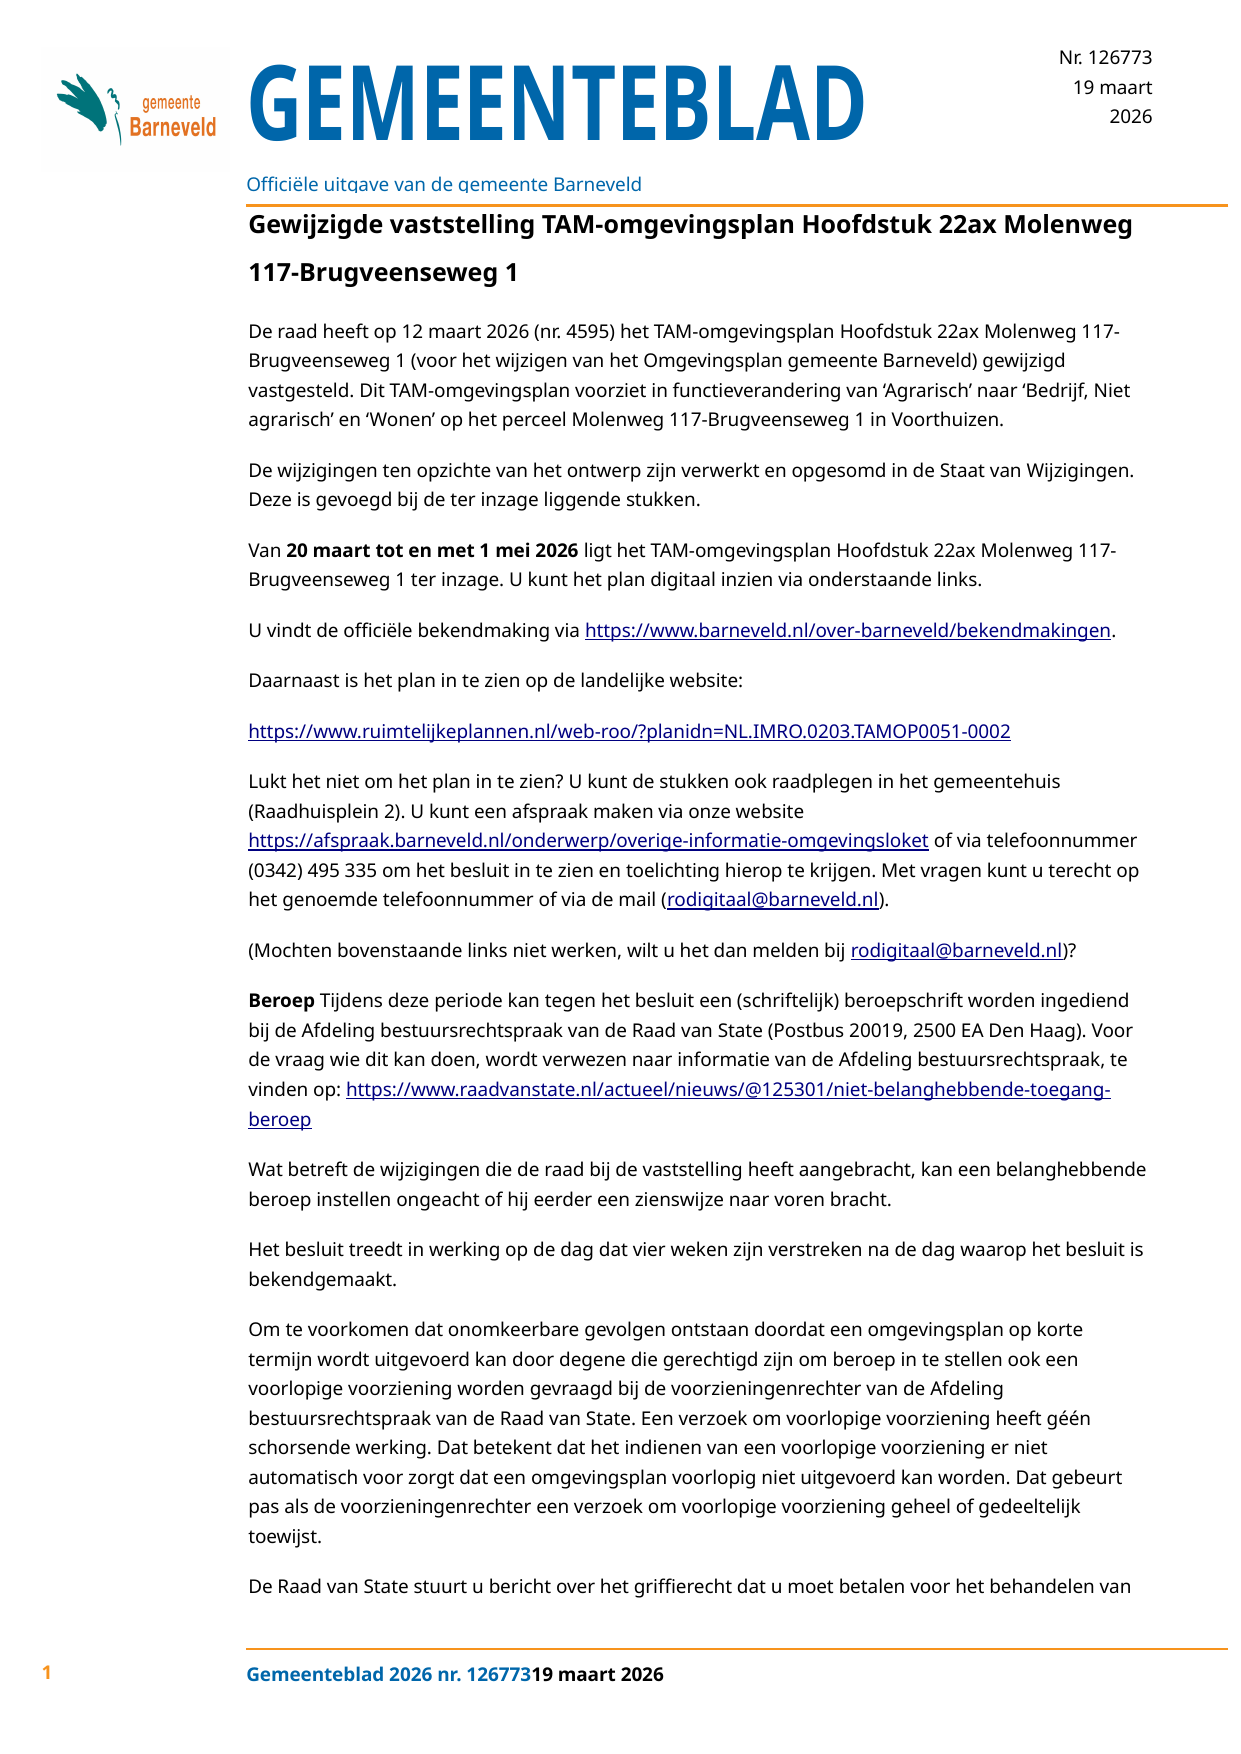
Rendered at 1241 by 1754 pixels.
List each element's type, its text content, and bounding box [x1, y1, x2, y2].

text Wat betreft de wijzigingen die de raad bij de vaststelling heeft aangebracht, kan een belanghebbende beroep instellen ongeacht of hij eerder een zienswijze naar voren bracht. [248, 1156, 1152, 1212]
text Beroep Tijdens deze periode kan tegen het besluit een (schriftelijk) beroepschrift worden ingediend bij de Afdeling bestuursrechtspraak van de Raad van State (Postbus 20019, 2500 EA Den Haag). Voor de vraag wie dit kan doen, wordt verwezen naar informatie van de Afdeling bestuursrechtspraak, te vinden op: https://www.raadvanstate.nl/actueel/nieuws/@125301/niet-belanghebbende-toegang-beroep [248, 987, 1152, 1132]
text U vindt de officiële bekendmaking via https://www.barneveld.nl/over-barneveld/bekendmakingen. [248, 617, 1152, 643]
text (Mochten bovenstaande links niet werken, wilt u het dan melden bij rodigitaal@barneveld.nl)? [248, 937, 1152, 963]
text https://www.ruimtelijkeplannen.nl/web-roo/?planidn=NL.IMRO.0203.TAMOP0051-0002 [248, 718, 1152, 744]
picture [41, 47, 231, 172]
text De wijzigingen ten opzichte van het ontwerp zijn verwerkt en opgesomd in de Staat van Wijzigingen. Deze is gevoegd bij de ter inzage liggende stukken. [248, 457, 1152, 512]
text De raad heeft op 12 maart 2026 (nr. 4595) het TAM-omgevingsplan Hoofdstuk 22ax Molenweg 117-Brugveenseweg 1 (voor het wijzigen van het Omgevingsplan gemeente Barneveld) gewijzigd vastgesteld. Dit TAM-omgevingsplan voorziet in functieverandering van ‘Agrarisch’ naar ‘Bedrijf, Niet agrarisch’ en ‘Wonen’ op het perceel Molenweg 117-Brugveenseweg 1 in Voorthuizen. [248, 318, 1152, 432]
text Lukt het niet om het plan in te zien? U kunt de stukken ook raadplegen in het gemeentehuis (Raadhuisplein 2). U kunt een afspraak maken via onze website https://afspraak.barneveld.nl/onderwerp/overige-informatie-omgevingsloket of via telefoonnummer (0342) 495 335 om het besluit in te zien en toelichting hierop te krijgen. Met vragen kunt u terecht op het genoemde telefoonnummer of via de mail (rodigitaal@barneveld.nl). [248, 768, 1152, 912]
text Van 20 maart tot en met 1 mei 2026 ligt het TAM-omgevingsplan Hoofdstuk 22ax Molenweg 117-Brugveenseweg 1 ter inzage. U kunt het plan digitaal inzien via onderstaande links. [248, 537, 1152, 592]
text Daarnaast is het plan in te zien op de landelijke website: [248, 667, 1152, 693]
text Het besluit treedt in werking op de dag dat vier weken zijn verstreken na de dag waarop het besluit is bekendgemaakt. [248, 1236, 1152, 1292]
text De Raad van State stuurt u bericht over het griffierecht dat u moet betalen voor het behandelen van [248, 1574, 1152, 1599]
text Gewijzigde vaststelling TAM-omgevingsplan Hoofdstuk 22ax Molenweg 117-Brugveenseweg 1 [248, 207, 1152, 288]
text Om te voorkomen dat onomkeerbare gevolgen ontstaan doordat een omgevingsplan op korte termijn wordt uitgevoerd kan door degene die gerechtigd zijn om beroep in te stellen ook een voorlopige voorziening worden gevraagd bij de voorzieningenrechter van de Afdeling bestuursrechtspraak van de Raad van State. Een verzoek om voorlopige voorziening heeft géén schorsende werking. Dat betekent dat het indienen van een voorlopige voorziening er niet automatisch voor zorgt dat een omgevingsplan voorlopig niet uitgevoerd kan worden. Dat gebeurt pas als de voorzieningenrechter een verzoek om voorlopige voorziening geheel of gedeeltelijk toewijst. [248, 1316, 1152, 1549]
